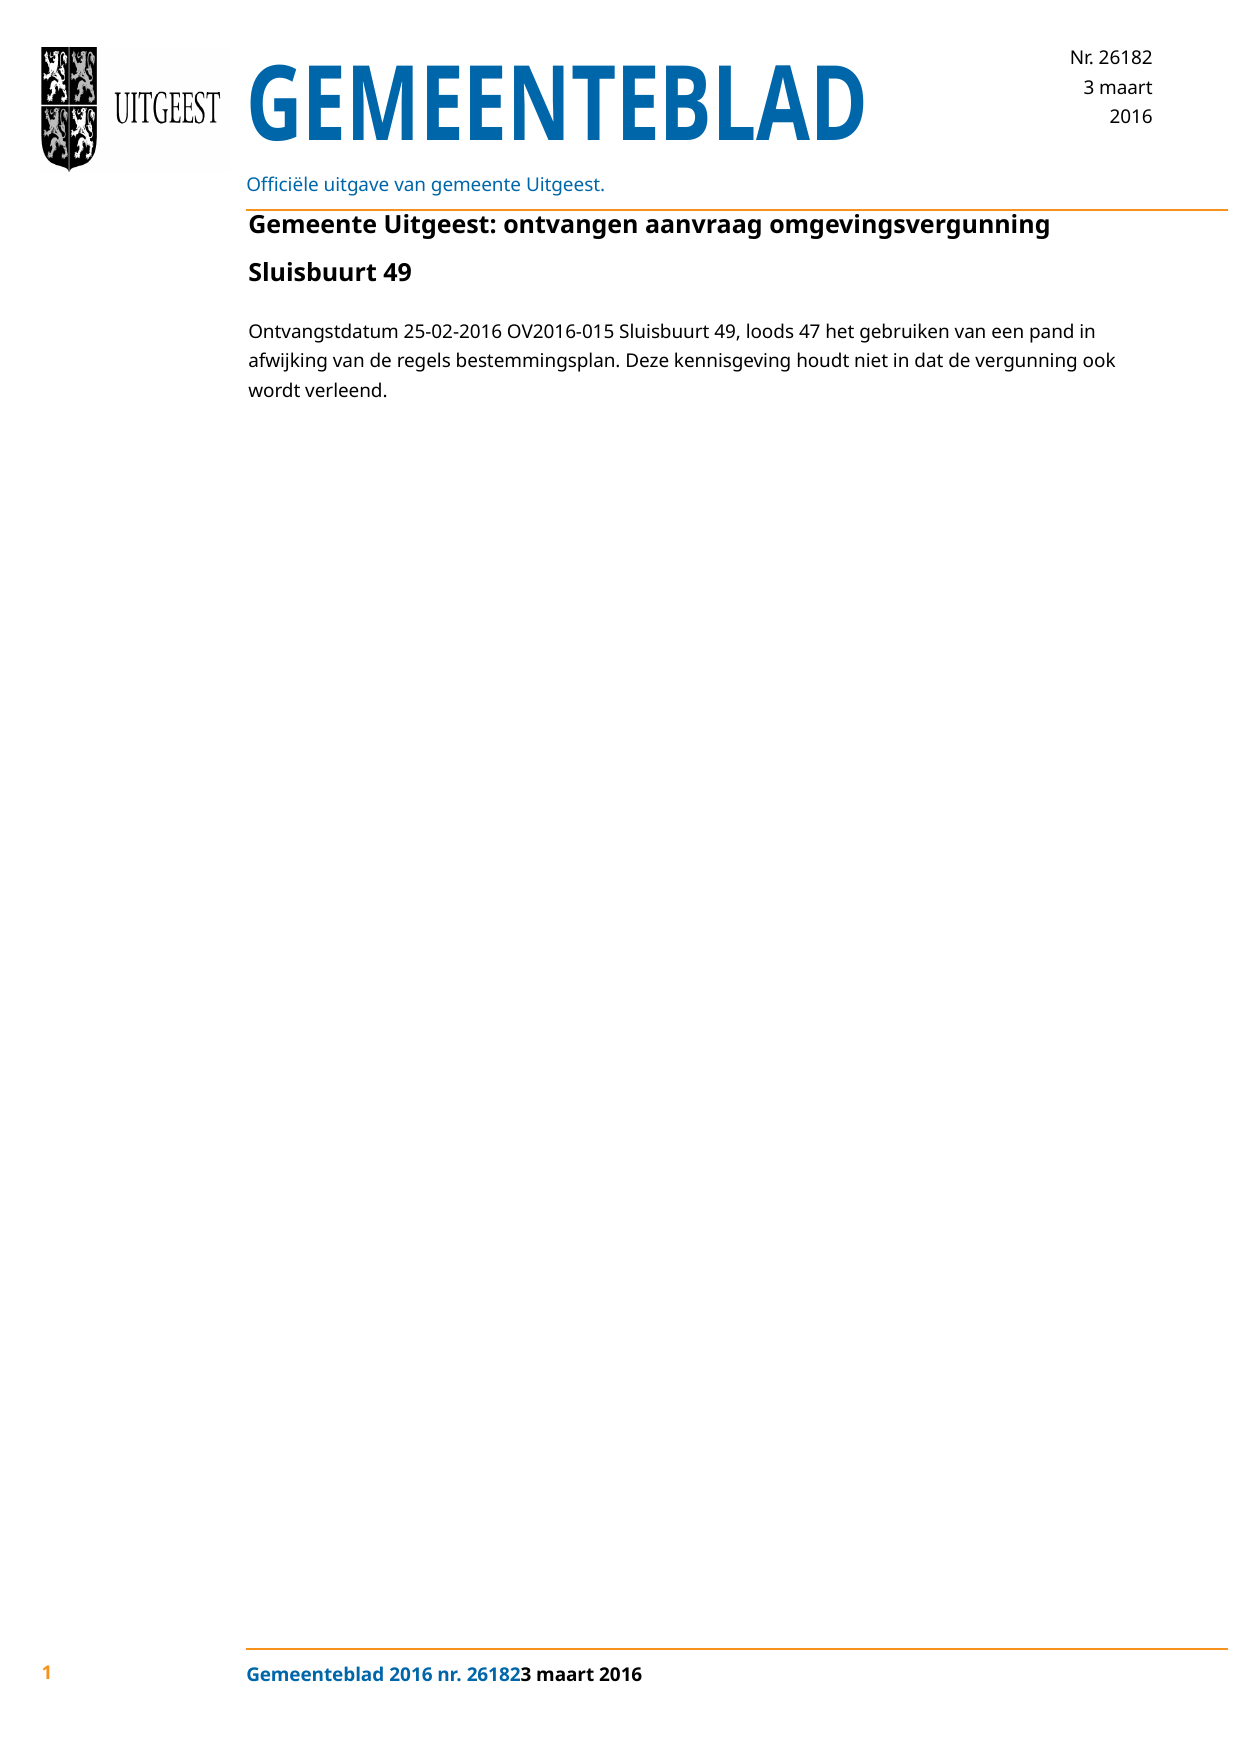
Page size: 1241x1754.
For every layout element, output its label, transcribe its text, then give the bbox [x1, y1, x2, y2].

text Gemeente Uitgeest: ontvangen aanvraag omgevingsvergunning Sluisbuurt 49 [248, 211, 1152, 288]
text Ontvangstdatum 25-02-2016 OV2016-015 Sluisbuurt 49, loods 47 het gebruiken van een pand in afwijking van de regels bestemmingsplan. Deze kennisgeving houdt niet in dat de vergunning ook wordt verleend. [248, 318, 1152, 403]
picture [41, 47, 231, 172]
